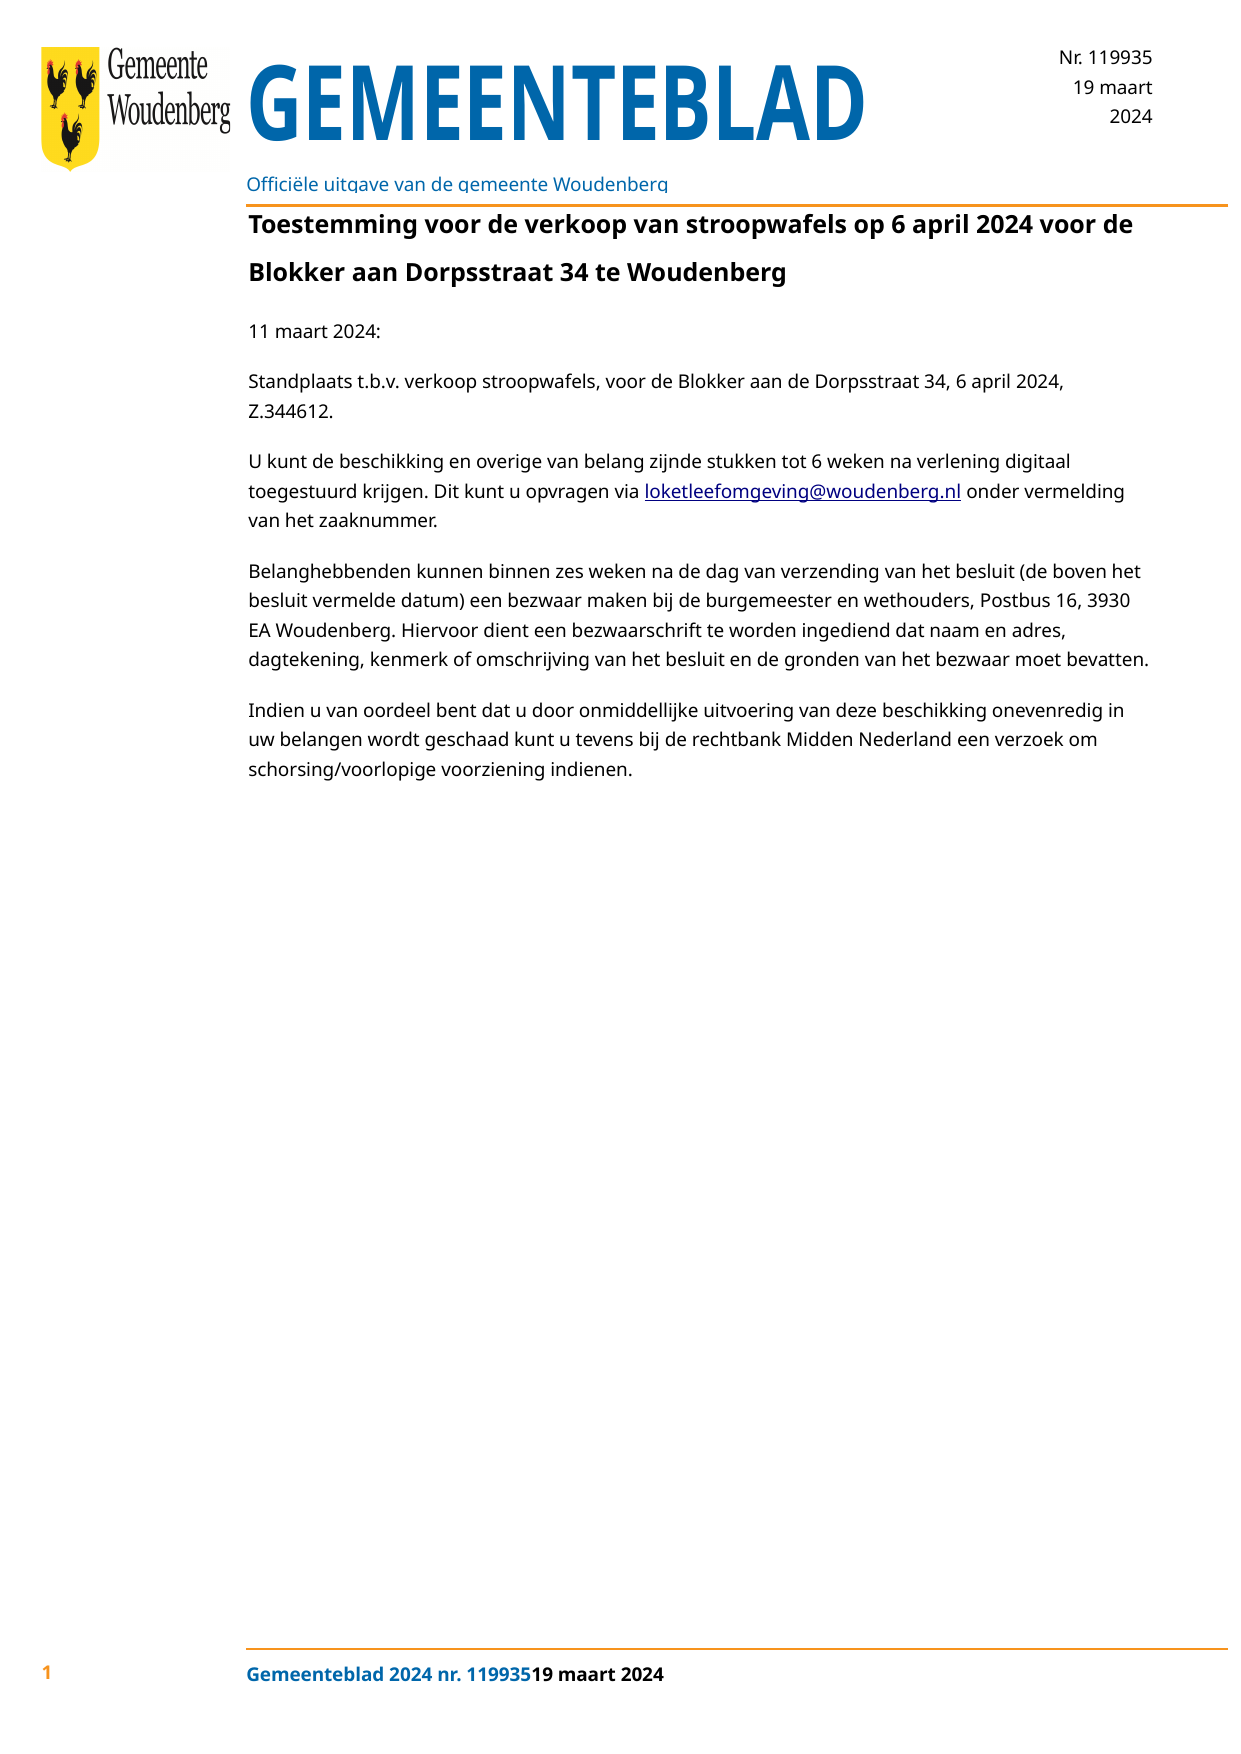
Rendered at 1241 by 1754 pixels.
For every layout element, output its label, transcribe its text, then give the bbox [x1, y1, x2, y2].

text Belanghebbenden kunnen binnen zes weken na de dag van verzending van het besluit (de boven het besluit vermelde datum) een bezwaar maken bij de burgemeester en wethouders, Postbus 16, 3930 EA Woudenberg. Hiervoor dient een bezwaarschrift te worden ingediend dat naam en adres, dagtekening, kenmerk of omschrijving van het besluit en de gronden van het bezwaar moet bevatten. [248, 558, 1152, 672]
text Standplaats t.b.v. verkoop stroopwafels, voor de Blokker aan de Dorpsstraat 34, 6 april 2024, Z.344612. [248, 368, 1152, 424]
text 11 maart 2024: [248, 318, 1152, 344]
text Toestemming voor de verkoop van stroopwafels op 6 april 2024 voor de Blokker aan Dorpsstraat 34 te Woudenberg [248, 207, 1152, 288]
text U kunt de beschikking en overige van belang zijnde stukken tot 6 weken na verlening digitaal toegestuurd krijgen. Dit kunt u opvragen via loketleefomgeving@woudenberg.nl onder vermelding van het zaaknummer. [248, 448, 1152, 533]
text Indien u van oordeel bent dat u door onmiddellijke uitvoering van deze beschikking onevenredig in uw belangen wordt geschaad kunt u tevens bij de rechtbank Midden Nederland een verzoek om schorsing/voorlopige voorziening indienen. [248, 697, 1152, 782]
picture [41, 47, 231, 172]
